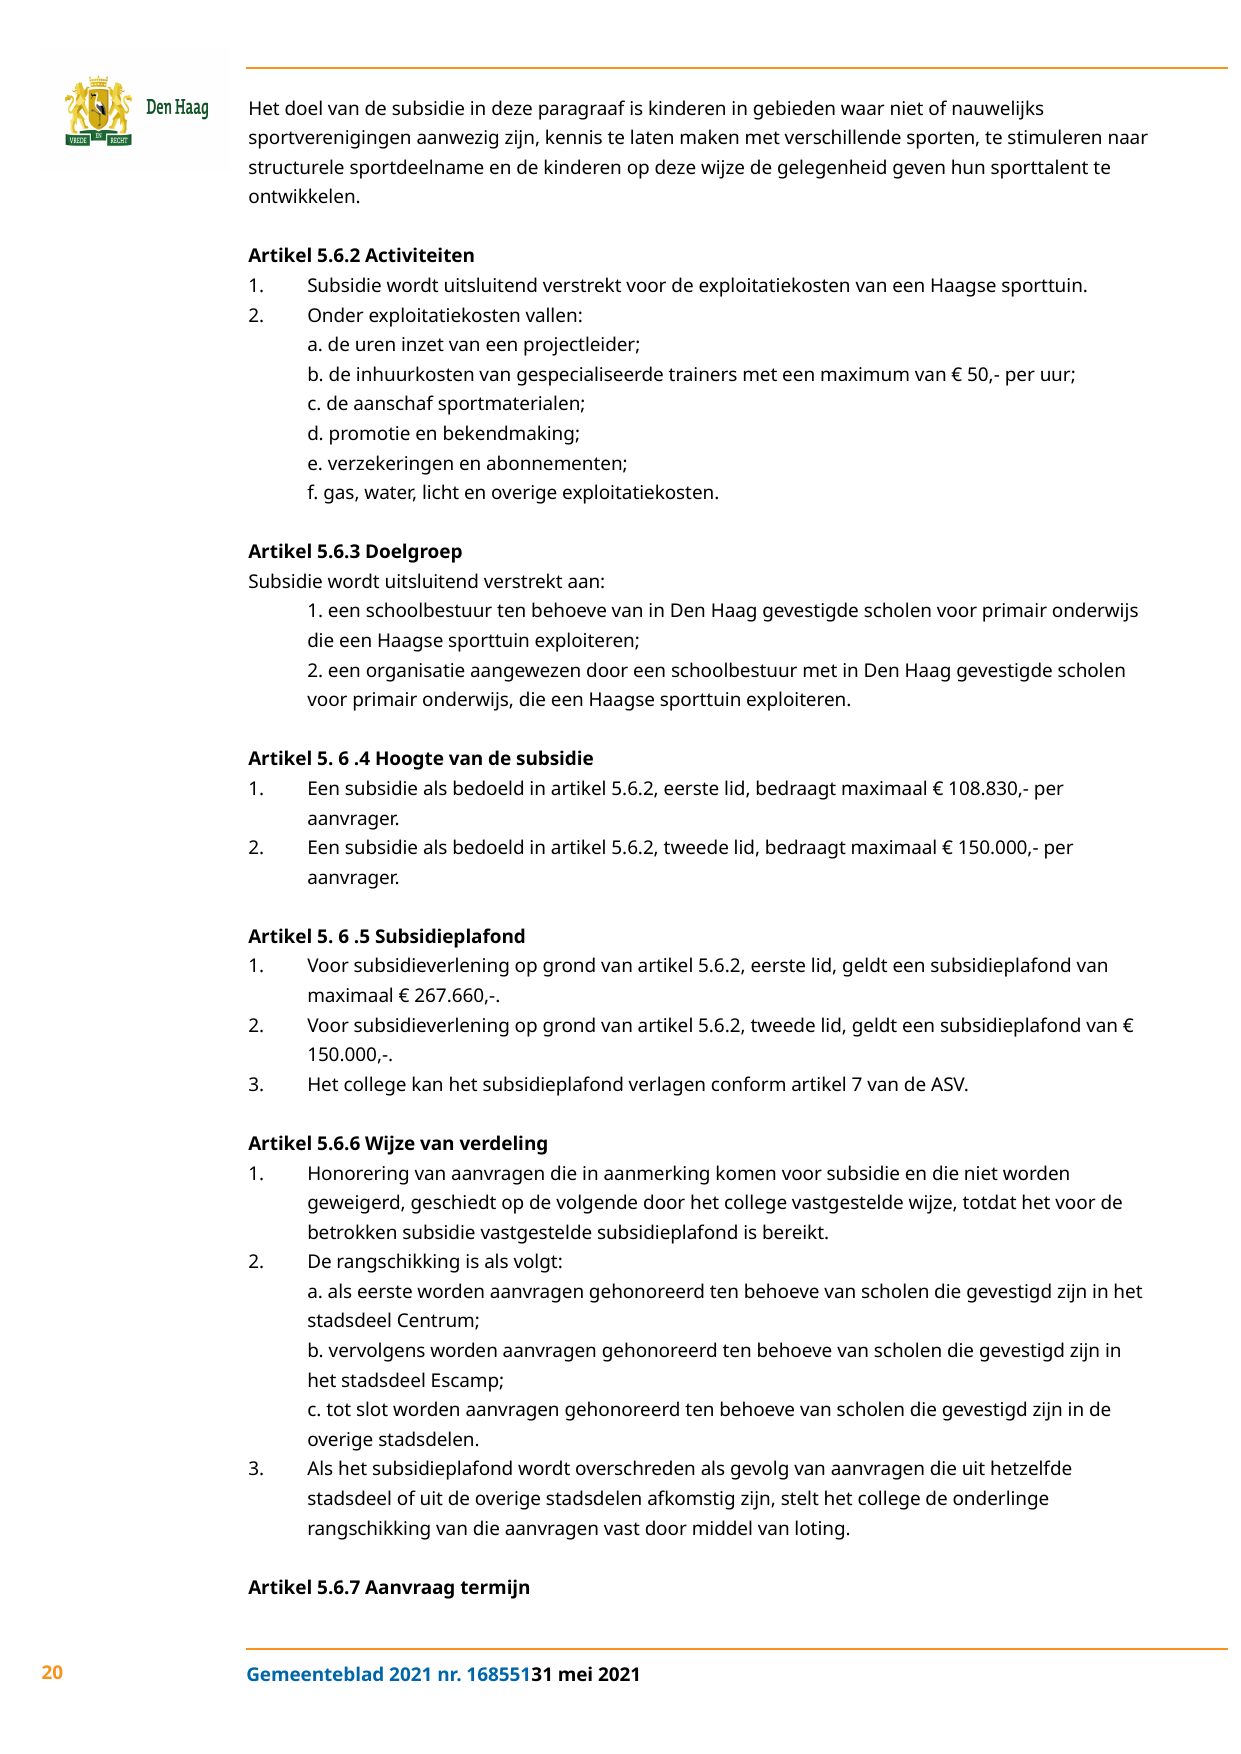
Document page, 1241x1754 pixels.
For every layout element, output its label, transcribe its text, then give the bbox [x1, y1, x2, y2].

list c. de aanschaf sportmaterialen; [248, 391, 1152, 416]
text Het doel van de subsidie in deze paragraaf is kinderen in gebieden waar niet of nauwelijks sportverenigingen aanwezig zijn, kennis te laten maken met verschillende sporten, te stimuleren naar structurele sportdeelname en de kinderen op deze wijze de gelegenheid geven hun sporttalent te ontwikkelen. [248, 95, 1152, 209]
list Een subsidie als bedoeld in artikel 5.6.2, tweede lid, bedraagt maximaal € 150.000,- per aanvrager. [248, 834, 1152, 890]
list Een subsidie als bedoeld in artikel 5.6.2, eerste lid, bedraagt maximaal € 108.830,- per aanvrager. [248, 775, 1152, 831]
list a. de uren inzet van een projectleider; [248, 331, 1152, 357]
text Artikel 5. 6 .4 Hoogte van de subsidie [248, 746, 1152, 771]
list Subsidie wordt uitsluitend verstrekt voor de exploitatiekosten van een Haagse sporttuin. [248, 272, 1152, 298]
list Voor subsidieverlening op grond van artikel 5.6.2, eerste lid, geldt een subsidieplafond van maximaal € 267.660,-. [248, 953, 1152, 1008]
list b. vervolgens worden aanvragen gehonoreerd ten behoeve van scholen die gevestigd zijn in het stadsdeel Escamp; [248, 1337, 1152, 1393]
list 2. een organisatie aangewezen door een schoolbestuur met in Den Haag gevestigde scholen voor primair onderwijs, die een Haagse sporttuin exploiteren. [248, 657, 1152, 712]
text Artikel 5.6.3 Doelgroep [248, 538, 1152, 564]
text Subsidie wordt uitsluitend verstrekt aan: [248, 568, 1152, 594]
list De rangschikking is als volgt: [248, 1248, 1152, 1274]
list a. als eerste worden aanvragen gehonoreerd ten behoeve van scholen die gevestigd zijn in het stadsdeel Centrum; [248, 1278, 1152, 1333]
list Honorering van aanvragen die in aanmerking komen voor subsidie en die niet worden geweigerd, geschiedt op de volgende door het college vastgestelde wijze, totdat het voor de betrokken subsidie vastgestelde subsidieplafond is bereikt. [248, 1160, 1152, 1245]
list Als het subsidieplafond wordt overschreden als gevolg van aanvragen die uit hetzelfde stadsdeel of uit de overige stadsdelen afkomstig zijn, stelt het college de onderlinge rangschikking van die aanvragen vast door middel van loting. [248, 1456, 1152, 1541]
list Het college kan het subsidieplafond verlagen conform artikel 7 van de ASV. [248, 1071, 1152, 1097]
list 1. een schoolbestuur ten behoeve van in Den Haag gevestigde scholen voor primair onderwijs die een Haagse sporttuin exploiteren; [248, 598, 1152, 653]
text Artikel 5.6.2 Activiteiten [248, 243, 1152, 268]
list f. gas, water, licht en overige exploitatiekosten. [248, 479, 1152, 505]
list d. promotie en bekendmaking; [248, 420, 1152, 446]
list Onder exploitatiekosten vallen: [248, 302, 1152, 328]
list Voor subsidieverlening op grond van artikel 5.6.2, tweede lid, geldt een subsidieplafond van € 150.000,-. [248, 1012, 1152, 1067]
text Artikel 5.6.6 Wijze van verdeling [248, 1130, 1152, 1156]
text Artikel 5.6.7 Aanvraag termijn [248, 1574, 1152, 1600]
list e. verzekeringen en abonnementen; [248, 450, 1152, 476]
picture [41, 47, 231, 172]
list b. de inhuurkosten van gespecialiseerde trainers met een maximum van € 50,- per uur; [248, 361, 1152, 387]
text Artikel 5. 6 .5 Subsidieplafond [248, 923, 1152, 949]
list c. tot slot worden aanvragen gehonoreerd ten behoeve van scholen die gevestigd zijn in de overige stadsdelen. [248, 1396, 1152, 1452]
